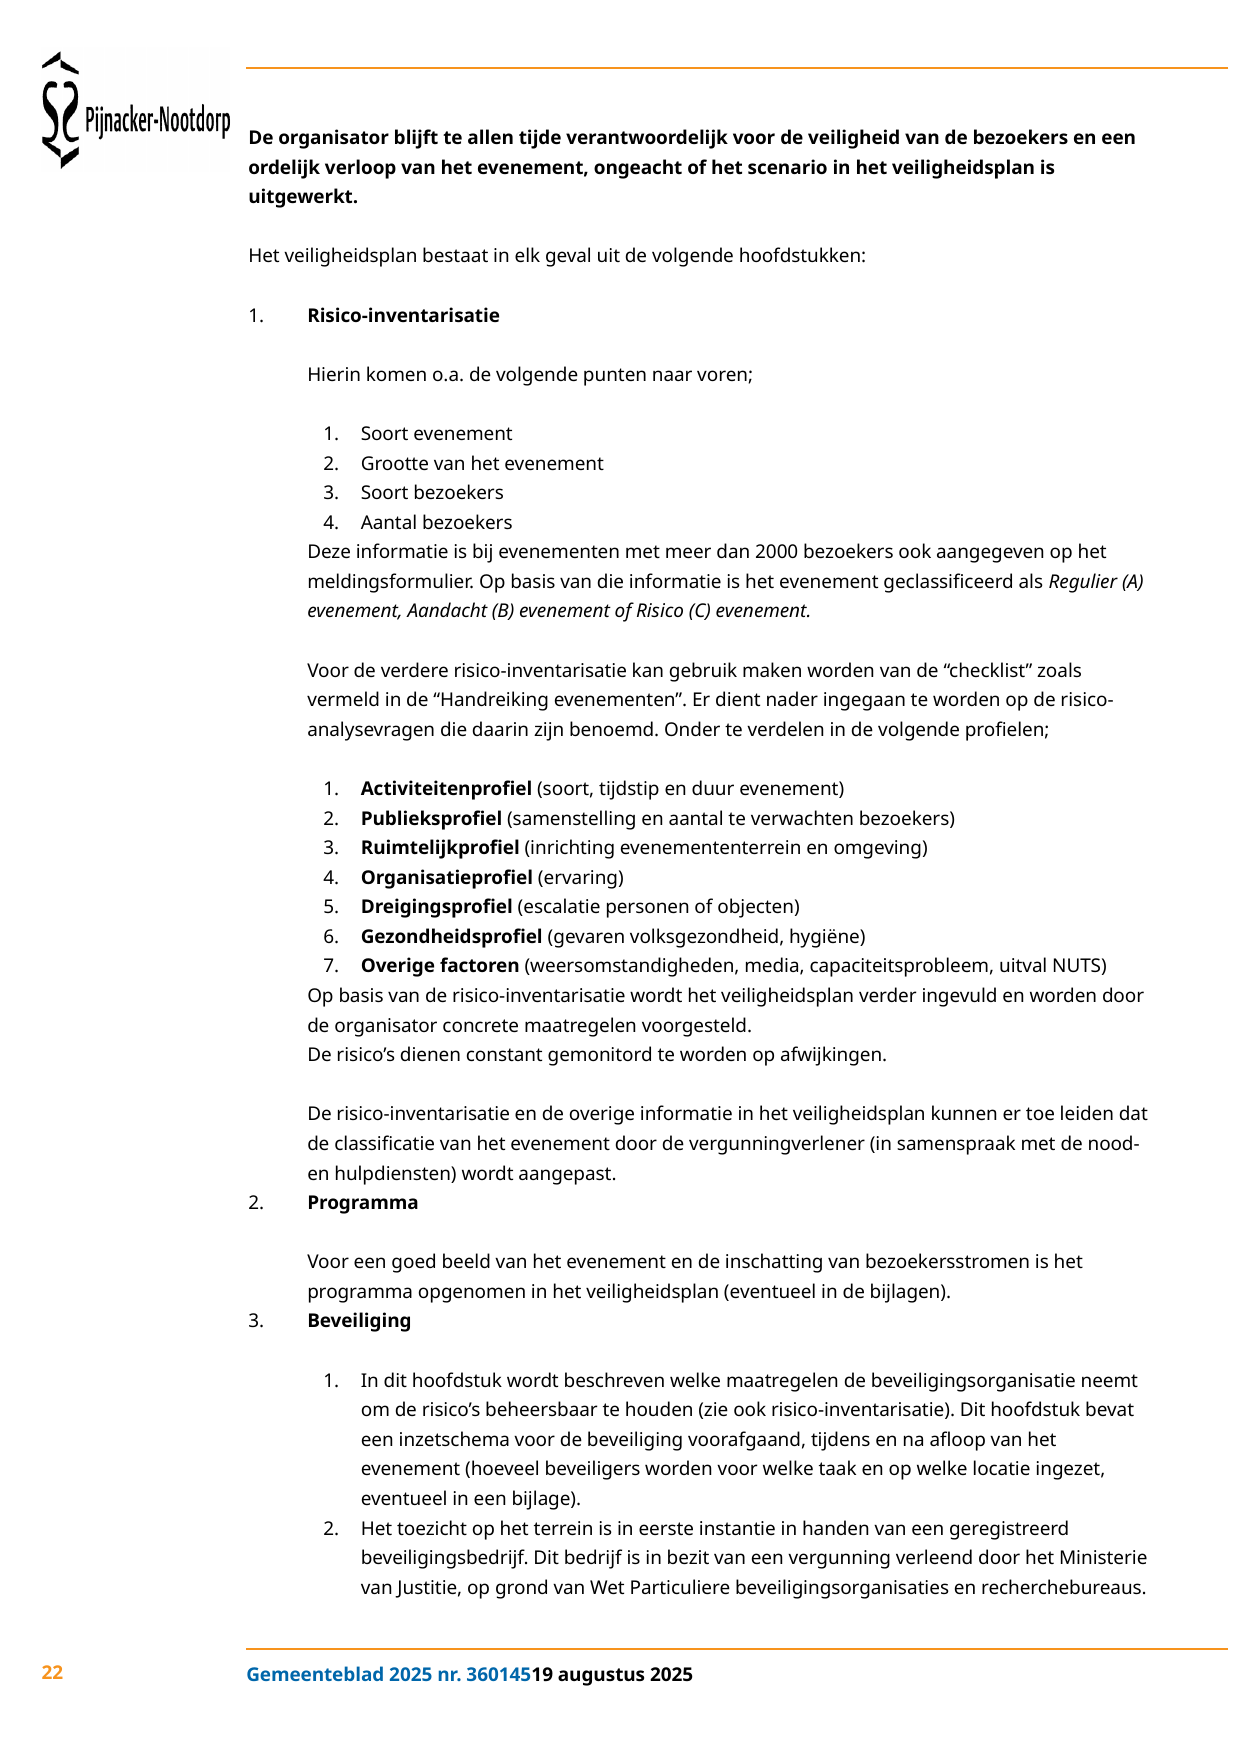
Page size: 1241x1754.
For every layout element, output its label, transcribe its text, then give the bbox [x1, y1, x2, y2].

list Publieksprofiel (samenstelling en aantal te verwachten bezoekers) [323, 805, 1152, 831]
list De risico-inventarisatie en de overige informatie in het veiligheidsplan kunnen er toe leiden dat de classificatie van het evenement door de vergunningverlener (in samenspraak met de nood- en hulpdiensten) wordt aangepast. [248, 1101, 1152, 1186]
list Soort bezoekers [323, 479, 1152, 505]
list Risico-inventarisatie [248, 302, 1152, 328]
list Gezondheidsprofiel (gevaren volksgezondheid, hygiëne) [323, 923, 1152, 949]
text Het veiligheidsplan bestaat in elk geval uit de volgende hoofdstukken: [248, 243, 1152, 268]
list Grootte van het evenement [323, 450, 1152, 476]
list Dreigingsprofiel (escalatie personen of objecten) [323, 893, 1152, 919]
list Op basis van de risico-inventarisatie wordt het veiligheidsplan verder ingevuld en worden door de organisator concrete maatregelen voorgesteld. [248, 982, 1152, 1038]
list Soort evenement [323, 420, 1152, 446]
text De organisator blijft te allen tijde verantwoordelijk voor de veiligheid van de bezoekers en een ordelijk verloop van het evenement, ongeacht of het scenario in het veiligheidsplan is uitgewerkt. [248, 124, 1152, 209]
list In dit hoofdstuk wordt beschreven welke maatregelen de beveiligingsorganisatie neemt om de risico’s beheersbaar te houden (zie ook risico-inventarisatie). Dit hoofdstuk bevat een inzetschema voor de beveiliging voorafgaand, tijdens en na afloop van het evenement (hoeveel beveiligers worden voor welke taak en op welke locatie ingezet, eventueel in een bijlage). [323, 1367, 1152, 1511]
list Organisatieprofiel (ervaring) [323, 864, 1152, 890]
list Hierin komen o.a. de volgende punten naar voren; [248, 361, 1152, 387]
list De risico’s dienen constant gemonitord te worden op afwijkingen. [248, 1041, 1152, 1067]
list Voor de verdere risico-inventarisatie kan gebruik maken worden van de “checklist” zoals vermeld in de “Handreiking evenementen”. Er dient nader ingegaan te worden op de risico-analysevragen die daarin zijn benoemd. Onder te verdelen in de volgende profielen; [248, 657, 1152, 742]
list Programma [248, 1189, 1152, 1215]
list Voor een goed beeld van het evenement en de inschatting van bezoekersstromen is het programma opgenomen in het veiligheidsplan (eventueel in de bijlagen). [248, 1248, 1152, 1304]
list Activiteitenprofiel (soort, tijdstip en duur evenement) [323, 775, 1152, 801]
list Deze informatie is bij evenementen met meer dan 2000 bezoekers ook aangegeven op het meldingsformulier. Op basis van die informatie is het evenement geclassificeerd als Regulier (A) evenement, Aandacht (B) evenement of Risico (C) evenement. [248, 538, 1152, 623]
list Beveiliging [248, 1308, 1152, 1333]
list Ruimtelijkprofiel (inrichting evenemententerrein en omgeving) [323, 834, 1152, 860]
list Aantal bezoekers [323, 509, 1152, 535]
list Overige factoren (weersomstandigheden, media, capaciteitsprobleem, uitval NUTS) [323, 953, 1152, 978]
picture [41, 47, 231, 172]
list Het toezicht op het terrein is in eerste instantie in handen van een geregistreerd beveiligingsbedrijf. Dit bedrijf is in bezit van een vergunning verleend door het Ministerie van Justitie, op grond van Wet Particuliere beveiligingsorganisaties en recherchebureaus. [323, 1515, 1152, 1600]
